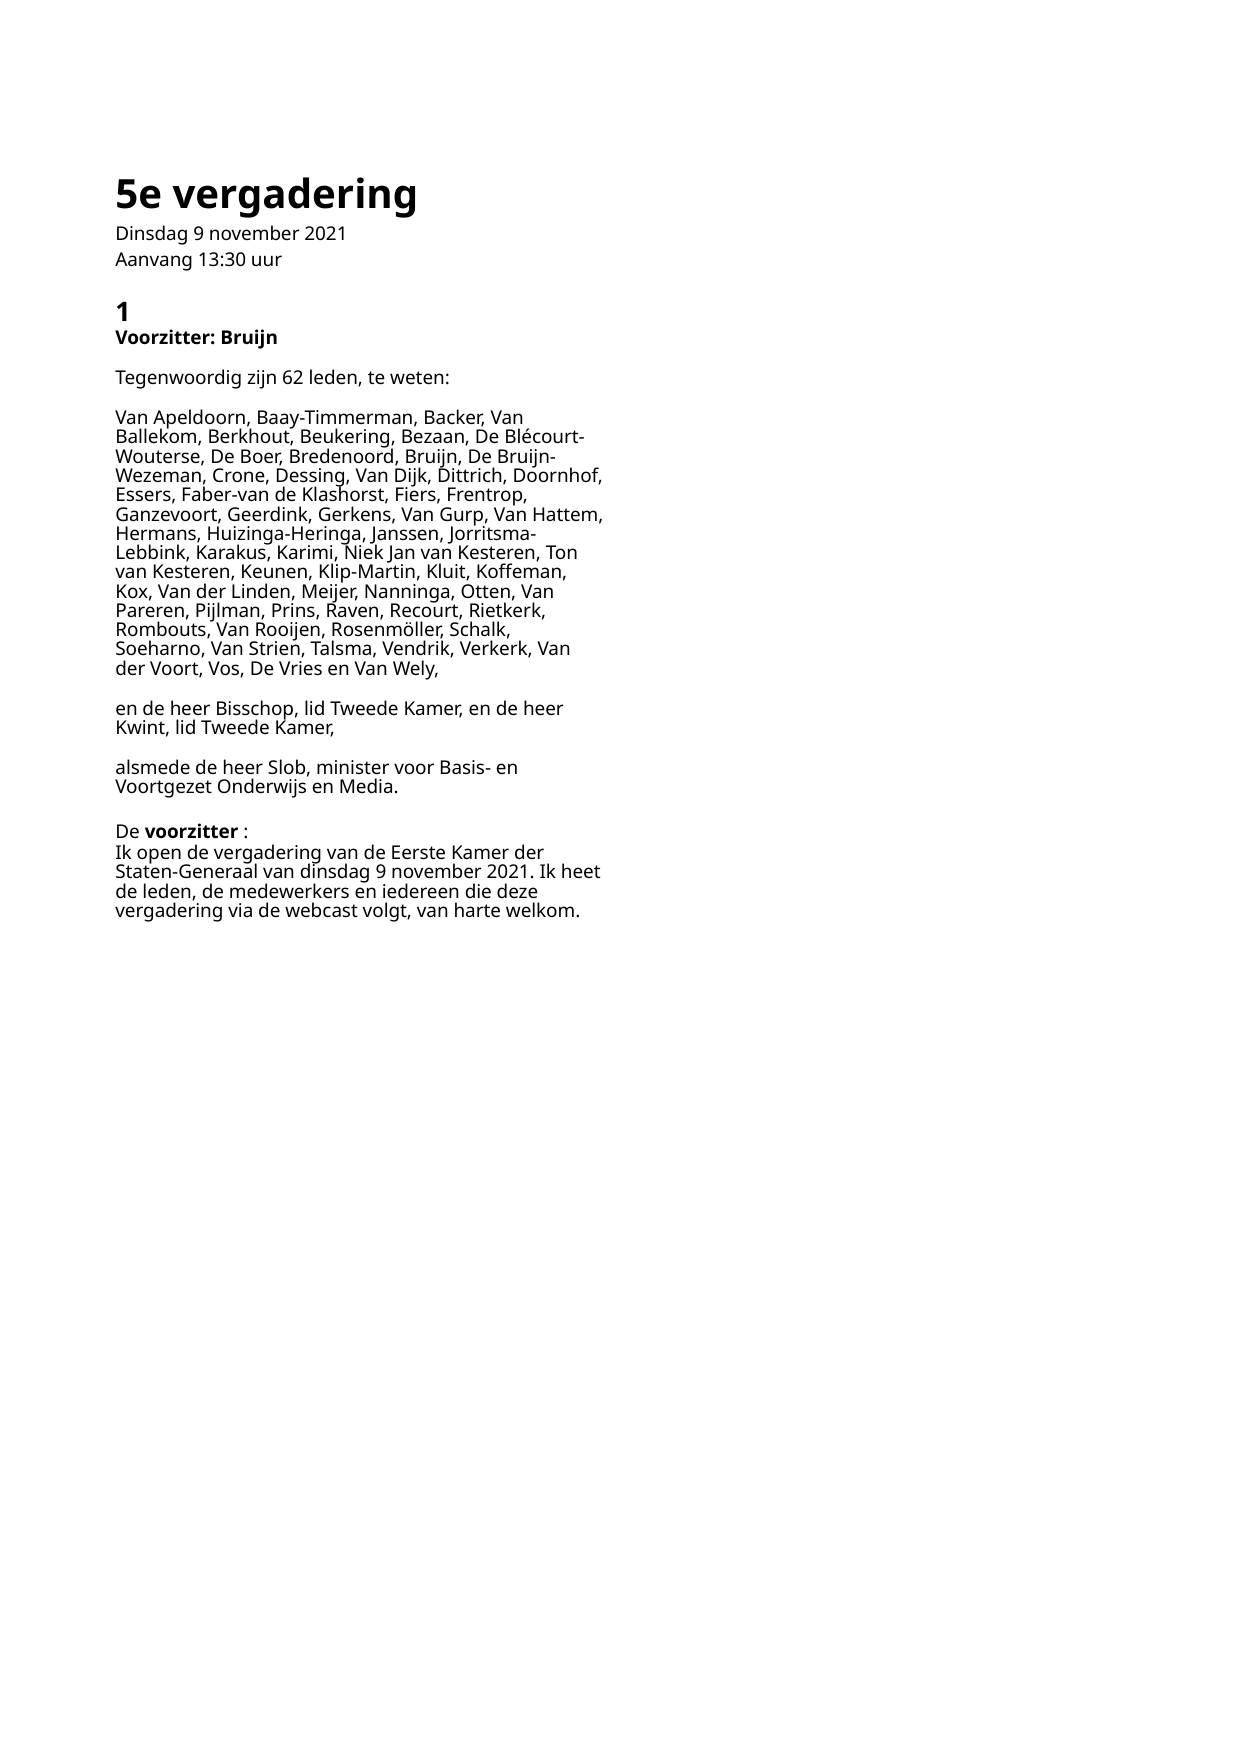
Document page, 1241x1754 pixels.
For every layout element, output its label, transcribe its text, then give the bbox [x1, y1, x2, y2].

text alsmede de heer Slob, minister voor Basis- en Voortgezet Onderwijs en Media. [115, 759, 605, 797]
text De voorzitter : [115, 818, 605, 844]
text 1 [115, 292, 605, 329]
text en de heer Bisschop, lid Tweede Kamer, en de heer Kwint, lid Tweede Kamer, [115, 700, 605, 738]
text Aanvang 13:30 uur [115, 246, 605, 272]
text Dinsdag 9 november 2021 [115, 220, 605, 246]
text Ik open de vergadering van de Eerste Kamer der Staten-Generaal van dinsdag 9 november 2021. Ik heet de leden, de medewerkers en iedereen die deze vergadering via de webcast volgt, van harte welkom. [115, 844, 605, 921]
text Tegenwoordig zijn 62 leden, te weten: [115, 369, 605, 388]
text Van Apeldoorn, Baay-Timmerman, Backer, Van Ballekom, Berkhout, Beukering, Bezaan, De Blécourt-Wouterse, De Boer, Bredenoord, Bruijn, De Bruijn-Wezeman, Crone, Dessing, Van Dijk, Dittrich, Doornhof, Essers, Faber-van de Klashorst, Fiers, Frentrop, Ganzevoort, Geerdink, Gerkens, Van Gurp, Van Hattem, Hermans, Huizinga-Heringa, Janssen, Jorritsma-Lebbink, Karakus, Karimi, Niek Jan van Kesteren, Ton van Kesteren, Keunen, Klip-Martin, Kluit, Koffeman, Kox, Van der Linden, Meijer, Nanninga, Otten, Van Pareren, Pijlman, Prins, Raven, Recourt, Rietkerk, Rombouts, Van Rooijen, Rosenmöller, Schalk, Soeharno, Van Strien, Talsma, Vendrik, Verkerk, Van der Voort, Vos, De Vries en Van Wely, [115, 409, 605, 679]
text 5e vergadering [115, 165, 605, 220]
text Voorzitter: Bruijn [115, 329, 605, 348]
